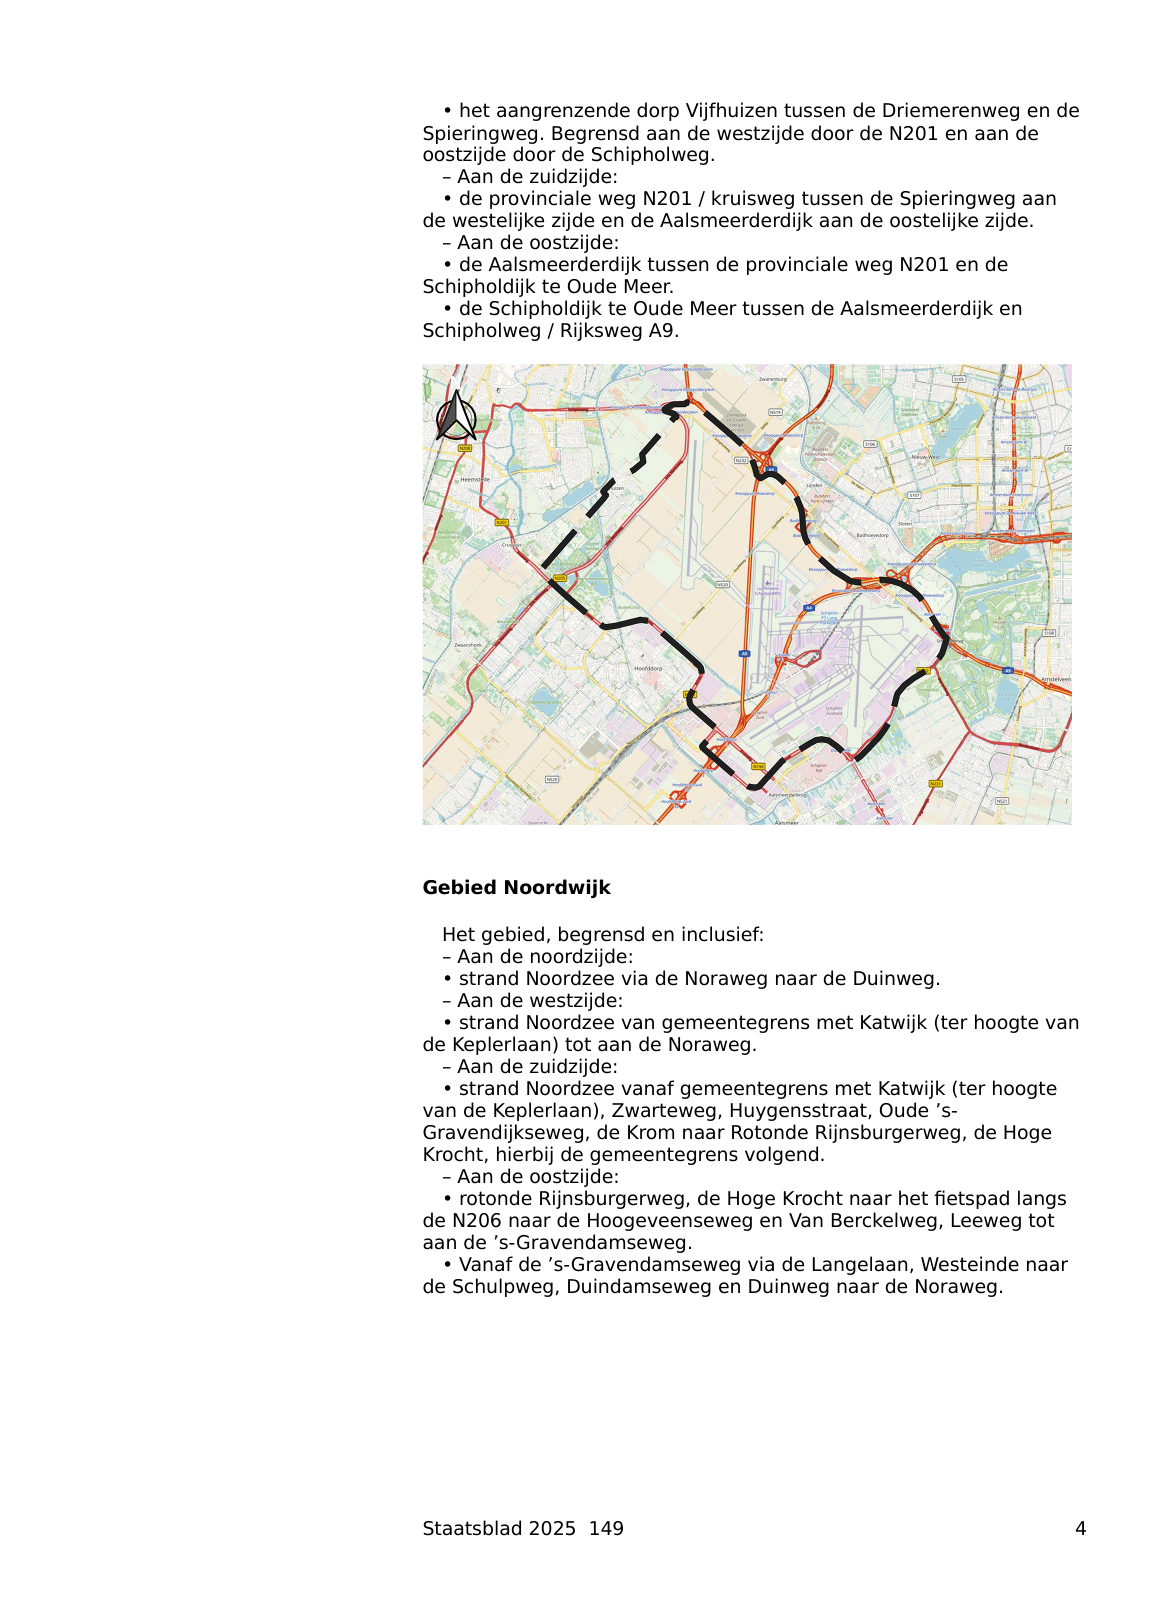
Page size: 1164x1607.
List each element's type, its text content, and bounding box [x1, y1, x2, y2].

text Het gebied, begrensd en inclusief: [422, 924, 1087, 946]
text • de provinciale weg N201 / kruisweg tussen de Spieringweg aan de westelijke zijde en de Aalsmeerderdijk aan de oostelijke zijde. [422, 188, 1087, 232]
text • de Schipholdijk te Oude Meer tussen de Aalsmeerderdijk en Schipholweg / Rijksweg A9. [422, 298, 1087, 342]
text – Aan de westzijde: [422, 990, 1087, 1012]
text – Aan de oostzijde: [422, 1166, 1087, 1188]
text • strand Noordzee via de Noraweg naar de Duinweg. [422, 968, 1087, 990]
text • strand Noordzee vanaf gemeentegrens met Katwijk (ter hoogte van de Keplerlaan), Zwarteweg, Huygensstraat, Oude ’s-Gravendijkseweg, de Krom naar Rotonde Rijnsburgerweg, de Hoge Krocht, hierbij de gemeentegrens volgend. [422, 1078, 1087, 1166]
text – Aan de zuidzijde: [422, 1056, 1087, 1078]
text • het aangrenzende dorp Vijfhuizen tussen de Driemerenweg en de Spieringweg. Begrensd aan de westzijde door de N201 en aan de oostzijde door de Schipholweg. [422, 100, 1087, 166]
text • strand Noordzee van gemeentegrens met Katwijk (ter hoogte van de Keplerlaan) tot aan de Noraweg. [422, 1012, 1087, 1056]
text – Aan de noordzijde: [422, 946, 1087, 968]
text • de Aalsmeerderdijk tussen de provinciale weg N201 en de Schipholdijk te Oude Meer. [422, 254, 1087, 298]
text – Aan de oostzijde: [422, 232, 1087, 254]
text • Vanaf de ’s-Gravendamseweg via de Langelaan, Westeinde naar de Schulpweg, Duindamseweg en Duinweg naar de Noraweg. [422, 1254, 1087, 1298]
text • rotonde Rijnsburgerweg, de Hoge Krocht naar het fietspad langs de N206 naar de Hoogeveenseweg en Van Berckelweg, Leeweg tot aan de ’s-Gravendamseweg. [422, 1188, 1087, 1254]
text – Aan de zuidzijde: [422, 166, 1087, 188]
subtitle Gebied Noordwijk [422, 877, 1087, 899]
picture [422, 364, 1072, 825]
